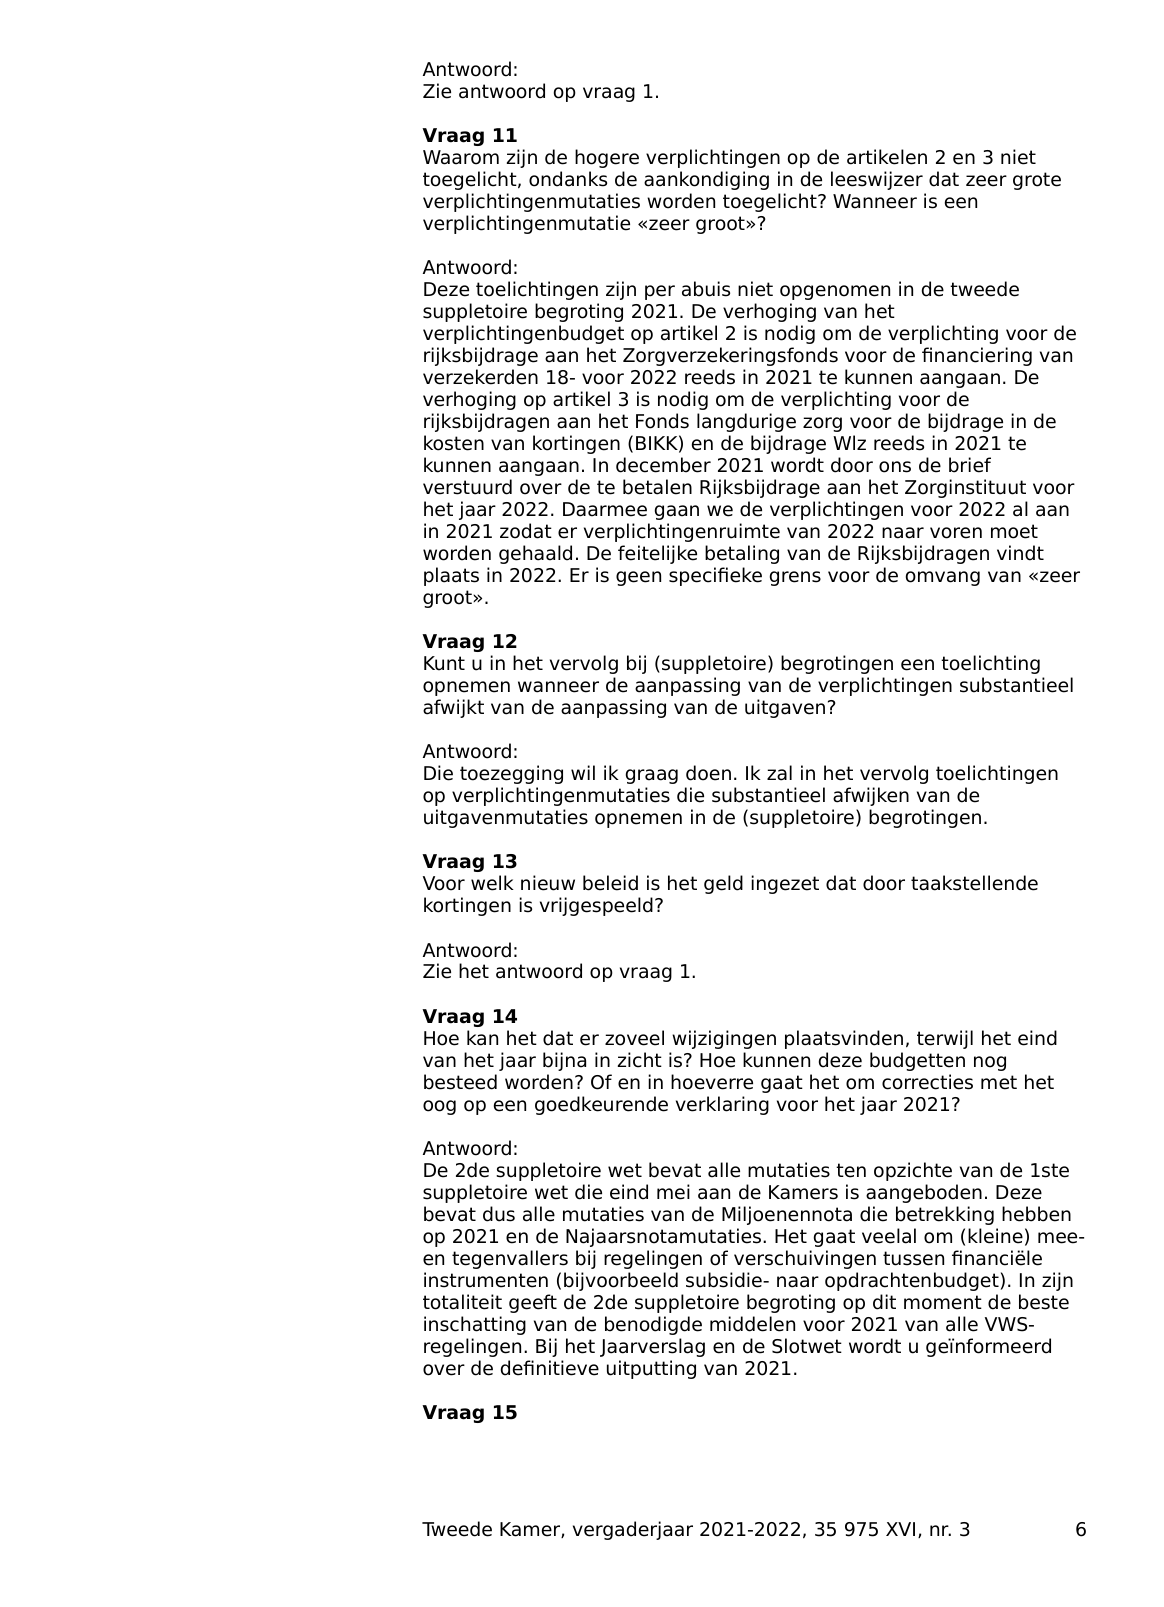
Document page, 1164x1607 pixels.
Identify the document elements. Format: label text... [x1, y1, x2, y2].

text Antwoord: [422, 1138, 1087, 1160]
text Antwoord: [422, 257, 1087, 279]
text Voor welk nieuw beleid is het geld ingezet dat door taakstellende kortingen is vrijgespeeld? [422, 873, 1087, 917]
text Kunt u in het vervolg bij (suppletoire) begrotingen een toelichting opnemen wanneer de aanpassing van de verplichtingen substantieel afwijkt van de aanpassing van de uitgaven? [422, 653, 1087, 719]
text Antwoord: [422, 59, 1087, 81]
text Waarom zijn de hogere verplichtingen op de artikelen 2 en 3 niet toegelicht, ondanks de aankondiging in de leeswijzer dat zeer grote verplichtingenmutaties worden toegelicht? Wanneer is een verplichtingenmutatie «zeer groot»? [422, 147, 1087, 235]
text Vraag 12 [422, 631, 1087, 653]
text Die toezegging wil ik graag doen. Ik zal in het vervolg toelichtingen op verplichtingenmutaties die substantieel afwijken van de uitgavenmutaties opnemen in de (suppletoire) begrotingen. [422, 763, 1087, 829]
text Vraag 13 [422, 851, 1087, 873]
text Deze toelichtingen zijn per abuis niet opgenomen in de tweede suppletoire begroting 2021. De verhoging van het verplichtingenbudget op artikel 2 is nodig om de verplichting voor de rijksbijdrage aan het Zorgverzekeringsfonds voor de financiering van verzekerden 18- voor 2022 reeds in 2021 te kunnen aangaan. De verhoging op artikel 3 is nodig om de verplichting voor de rijksbijdragen aan het Fonds langdurige zorg voor de bijdrage in de kosten van kortingen (BIKK) en de bijdrage Wlz reeds in 2021 te kunnen aangaan. In december 2021 wordt door ons de brief verstuurd over de te betalen Rijksbijdrage aan het Zorginstituut voor het jaar 2022. Daarmee gaan we de verplichtingen voor 2022 al aan in 2021 zodat er verplichtingenruimte van 2022 naar voren moet worden gehaald. De feitelijke betaling van de Rijksbijdragen vindt plaats in 2022. Er is geen specifieke grens voor de omvang van «zeer groot». [422, 279, 1087, 609]
text De 2de suppletoire wet bevat alle mutaties ten opzichte van de 1ste suppletoire wet die eind mei aan de Kamers is aangeboden. Deze bevat dus alle mutaties van de Miljoenennota die betrekking hebben op 2021 en de Najaarsnotamutaties. Het gaat veelal om (kleine) mee- en tegenvallers bij regelingen of verschuivingen tussen financiële instrumenten (bijvoorbeeld subsidie- naar opdrachtenbudget). In zijn totaliteit geeft de 2de suppletoire begroting op dit moment de beste inschatting van de benodigde middelen voor 2021 van alle VWS-regelingen. Bij het Jaarverslag en de Slotwet wordt u geïnformeerd over de definitieve uitputting van 2021. [422, 1160, 1087, 1379]
text Vraag 11 [422, 125, 1087, 147]
text Zie het antwoord op vraag 1. [422, 961, 1087, 983]
text Vraag 15 [422, 1402, 1087, 1424]
text Vraag 14 [422, 1006, 1087, 1028]
text Antwoord: [422, 939, 1087, 961]
text Zie antwoord op vraag 1. [422, 81, 1087, 103]
text Hoe kan het dat er zoveel wijzigingen plaatsvinden, terwijl het eind van het jaar bijna in zicht is? Hoe kunnen deze budgetten nog besteed worden? Of en in hoeverre gaat het om correcties met het oog op een goedkeurende verklaring voor het jaar 2021? [422, 1028, 1087, 1116]
text Antwoord: [422, 741, 1087, 763]
